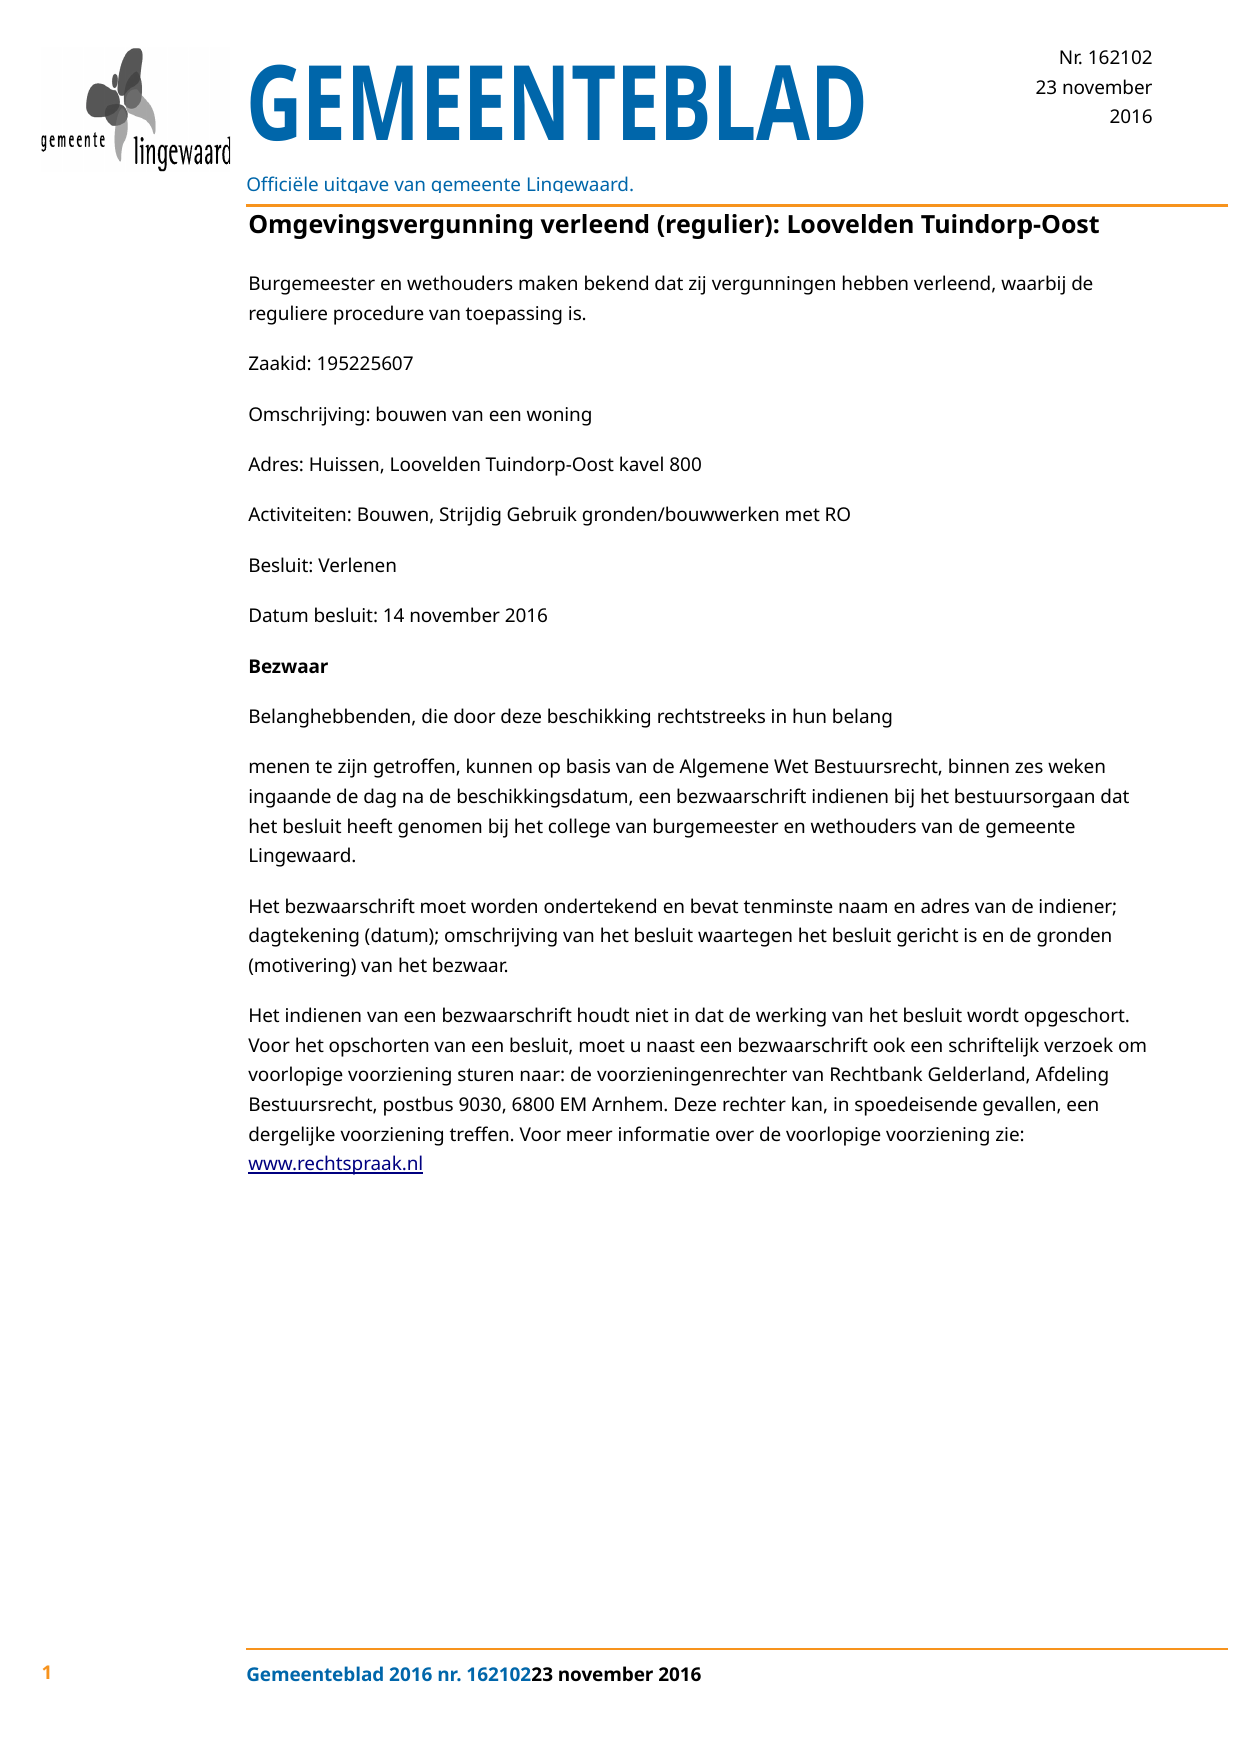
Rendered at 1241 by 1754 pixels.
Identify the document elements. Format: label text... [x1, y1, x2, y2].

text menen te zijn getroffen, kunnen op basis van de Algemene Wet Bestuursrecht, binnen zes weken ingaande de dag na de beschikkingsdatum, een bezwaarschrift indienen bij het bestuursorgaan dat het besluit heeft genomen bij het college van burgemeester en wethouders van de gemeente Lingewaard. [248, 754, 1152, 868]
text Besluit: Verlenen [248, 552, 1152, 578]
text Adres: Huissen, Loovelden Tuindorp-Oost kavel 800 [248, 451, 1152, 477]
text Bezwaar [248, 653, 1152, 678]
text Activiteiten: Bouwen, Strijdig Gebruik gronden/bouwwerken met RO [248, 502, 1152, 527]
text Belanghebbenden, die door deze beschikking rechtstreeks in hun belang [248, 703, 1152, 729]
text Omgevingsvergunning verleend (regulier): Loovelden Tuindorp-Oost [248, 207, 1152, 241]
picture [41, 47, 231, 172]
text Burgemeester en wethouders maken bekend dat zij vergunningen hebben verleend, waarbij de reguliere procedure van toepassing is. [248, 270, 1152, 326]
text Datum besluit: 14 november 2016 [248, 602, 1152, 628]
text Omschrijving: bouwen van een woning [248, 401, 1152, 426]
text Het indienen van een bezwaarschrift houdt niet in dat de werking van het besluit wordt opgeschort. Voor het opschorten van een besluit, moet u naast een bezwaarschrift ook een schriftelijk verzoek om voorlopige voorziening sturen naar: de voorzieningenrechter van Rechtbank Gelderland, Afdeling Bestuursrecht, postbus 9030, 6800 EM Arnhem. Deze rechter kan, in spoedeisende gevallen, een dergelijke voorziening treffen. Voor meer informatie over de voorlopige voorziening zie: www.rechtspraak.nl [248, 1002, 1152, 1176]
text Het bezwaarschrift moet worden ondertekend en bevat tenminste naam en adres van de indiener; dagtekening (datum); omschrijving van het besluit waartegen het besluit gericht is en de gronden (motivering) van het bezwaar. [248, 893, 1152, 978]
text Zaakid: 195225607 [248, 350, 1152, 376]
